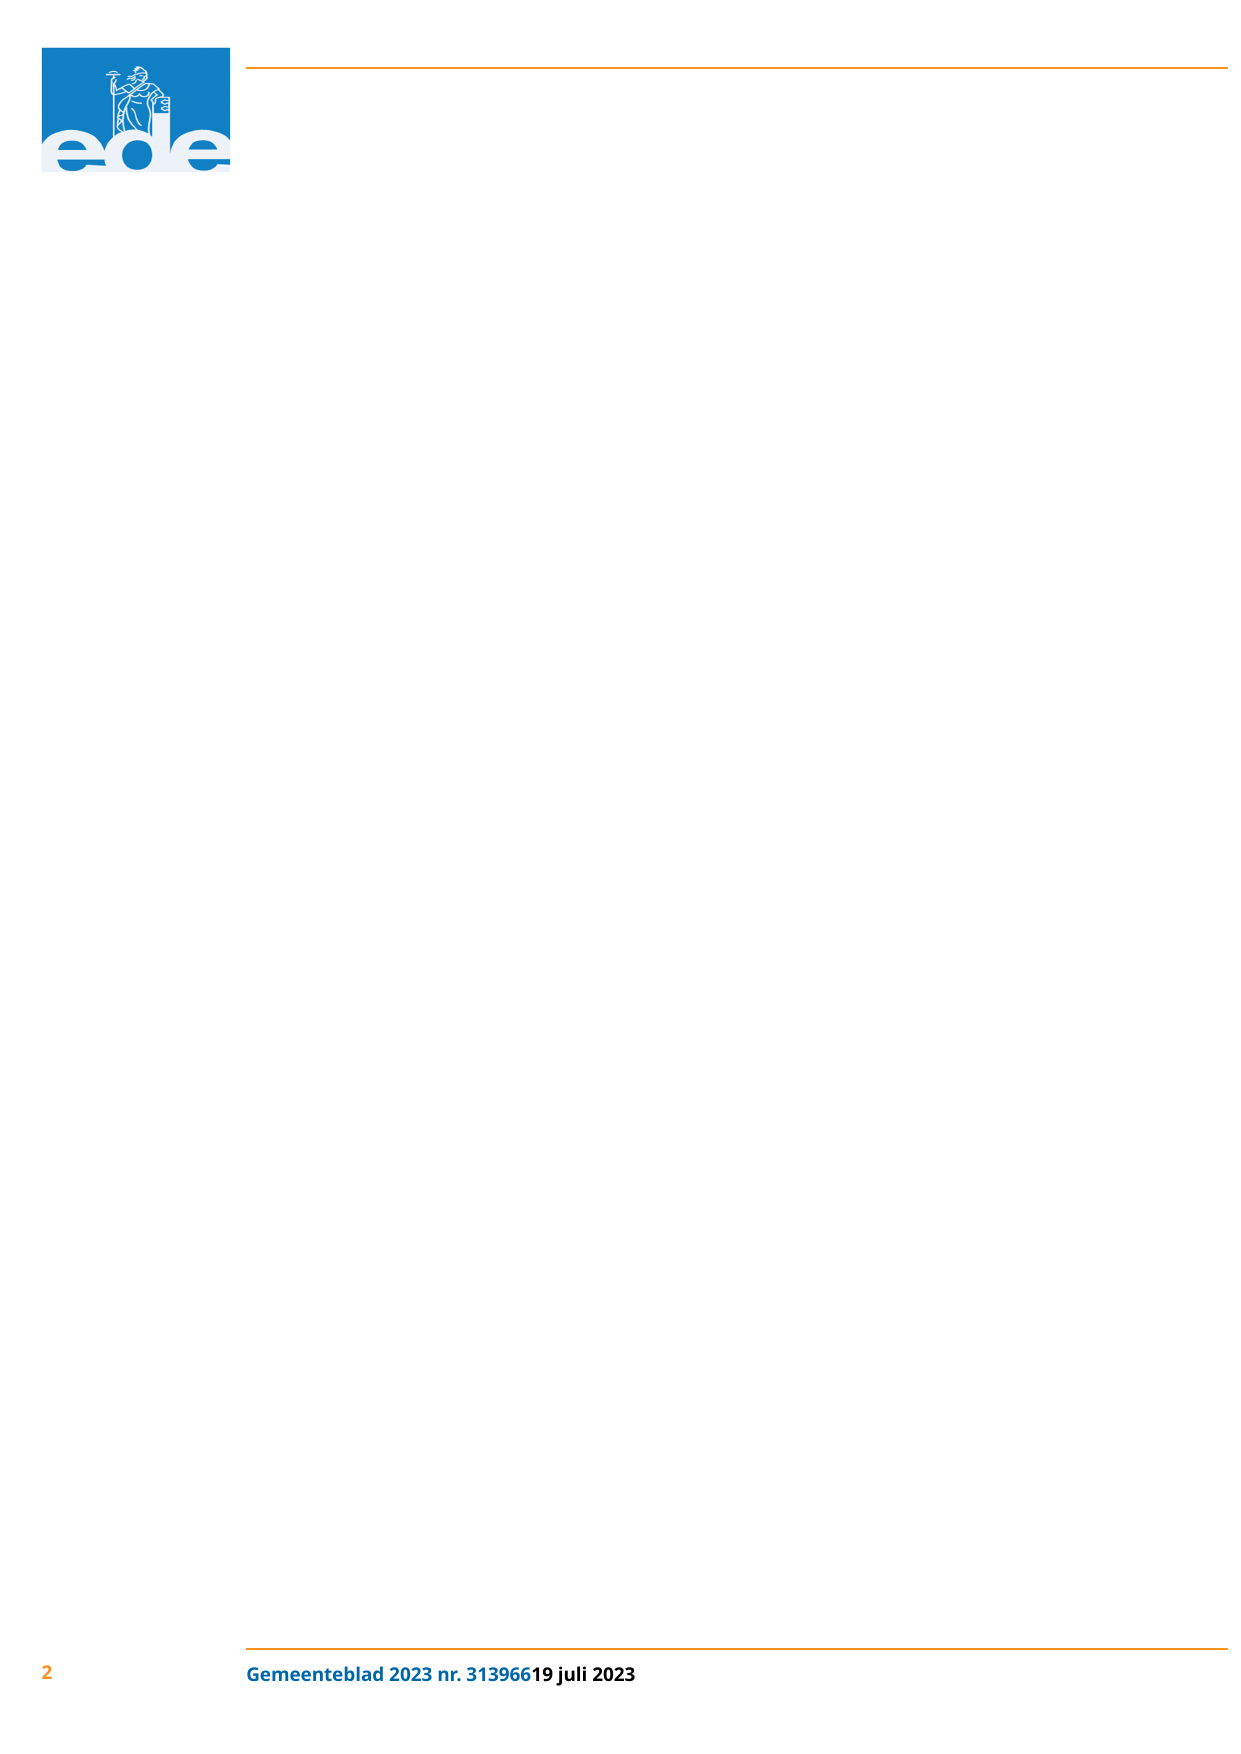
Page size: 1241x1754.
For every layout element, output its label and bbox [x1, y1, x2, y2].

picture [41, 47, 231, 172]
